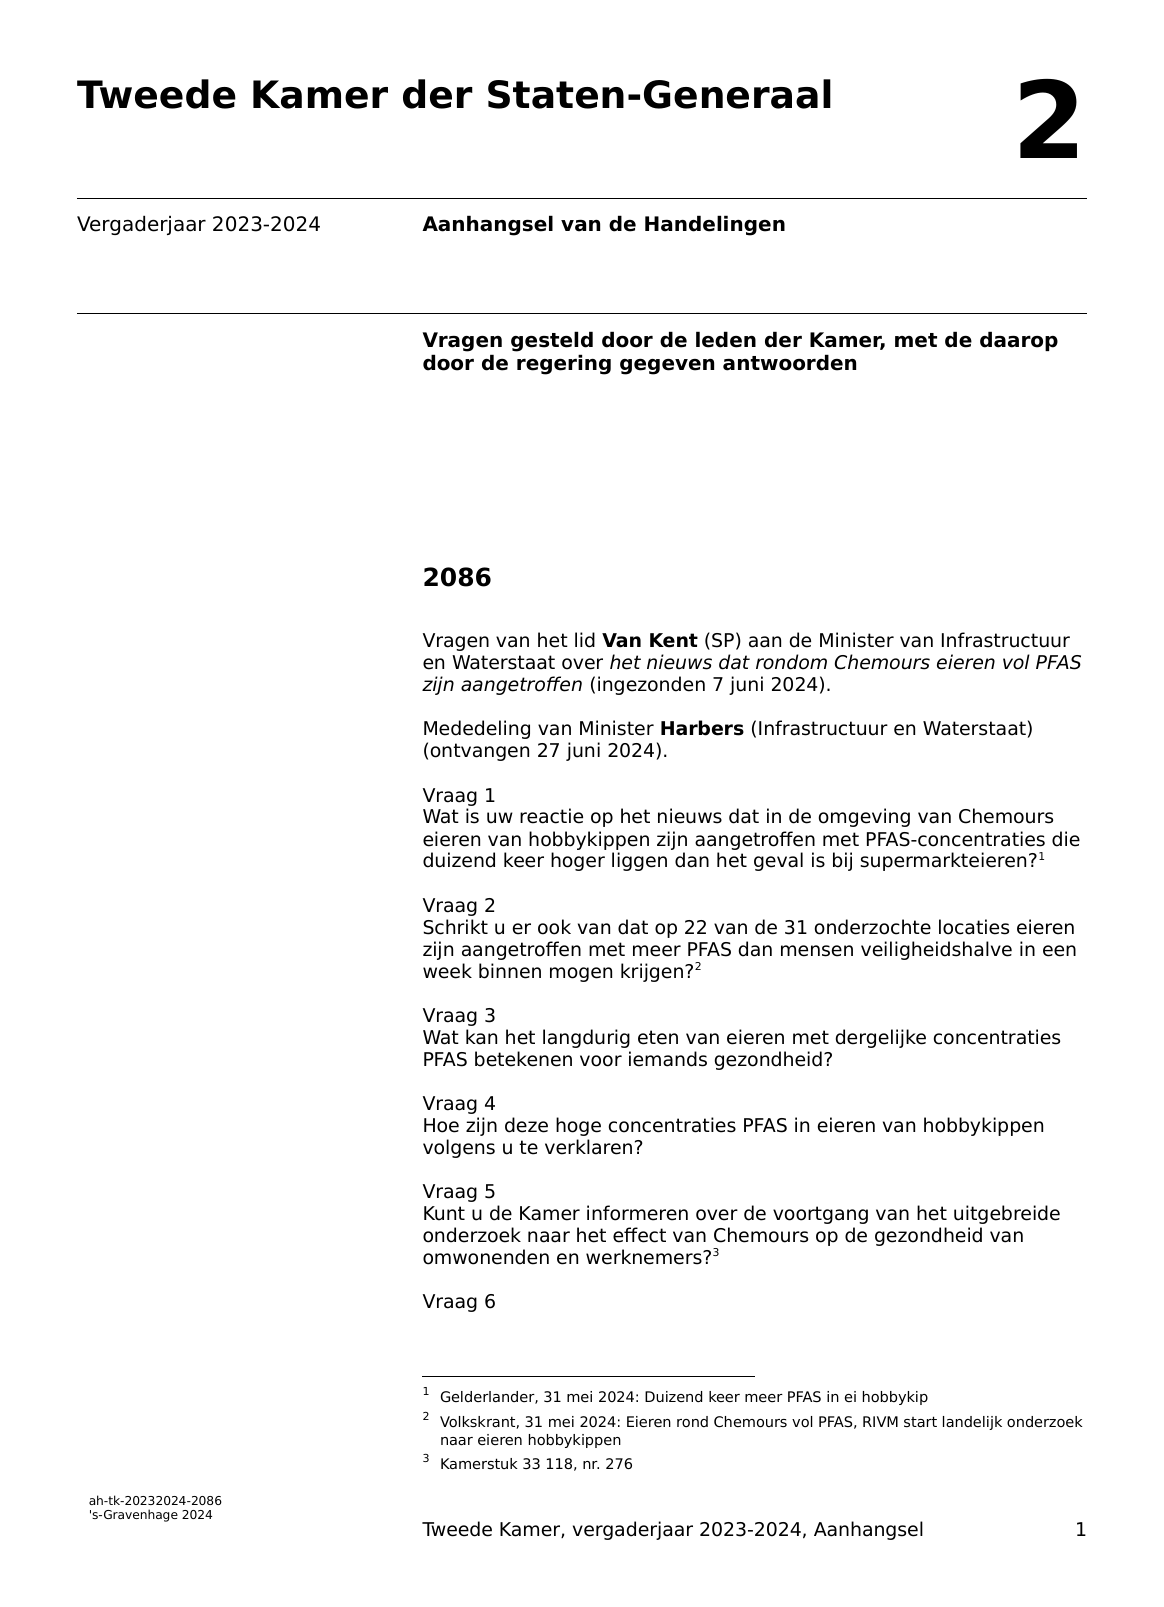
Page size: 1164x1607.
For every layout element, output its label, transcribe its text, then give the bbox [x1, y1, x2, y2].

text Gelderlander, 31 mei 2024: Duizend keer meer PFAS in ei hobbykip [422, 1385, 1087, 1407]
text Mededeling van Minister Harbers (Infrastructuur en Waterstaat) (ontvangen 27 juni 2024). [422, 718, 1087, 762]
text Vraag 2 [422, 894, 1087, 917]
text Vraag 1 [422, 784, 1087, 806]
text 2086 [422, 563, 1087, 592]
table_header 2 [886, 59, 1087, 198]
text Schrikt u er ook van dat op 22 van de 31 onderzochte locaties eieren zijn aangetroffen met meer PFAS dan mensen veiligheidshalve in een week binnen mogen krijgen? [422, 917, 1087, 982]
text Vraag 5 [422, 1181, 1087, 1203]
table_cell Aanhangsel van de Handelingen [422, 199, 1087, 313]
table_cell Vragen gesteld door de leden der Kamer, met de daarop door de regering gegeven antwoorden [422, 314, 1087, 375]
text Wat kan het langdurig eten van eieren met dergelijke concentraties PFAS betekenen voor iemands gezondheid? [422, 1027, 1087, 1071]
text 's-Gravenhage 2024 [88, 1508, 323, 1522]
table_header Tweede Kamer der Staten-Generaal [77, 59, 886, 198]
text Kamerstuk 33 118, nr. 276 [422, 1452, 1087, 1474]
text Hoe zijn deze hoge concentraties PFAS in eieren van hobbykippen volgens u te verklaren? [422, 1115, 1087, 1159]
text Vraag 6 [422, 1291, 1087, 1313]
text Vraag 4 [422, 1093, 1087, 1115]
table_cell [77, 314, 422, 375]
text Kunt u de Kamer informeren over de voortgang van het uitgebreide onderzoek naar het effect van Chemours op de gezondheid van omwonenden en werknemers? [422, 1203, 1087, 1269]
text Wat is uw reactie op het nieuws dat in de omgeving van Chemours eieren van hobbykippen zijn aangetroffen met PFAS-concentraties die duizend keer hoger liggen dan het geval is bij supermarkteieren? [422, 806, 1087, 872]
text Vraag 3 [422, 1005, 1087, 1027]
text ah-tk-20232024-2086 [88, 1494, 323, 1508]
text Volkskrant, 31 mei 2024: Eieren rond Chemours vol PFAS, RIVM start landelijk onderzoek naar eieren hobbykippen [422, 1410, 1087, 1449]
table_cell Vergaderjaar 2023-2024 [77, 199, 422, 313]
text Vragen van het lid Van Kent (SP) aan de Minister van Infrastructuur en Waterstaat over het nieuws dat rondom Chemours eieren vol PFAS zijn aangetroffen (ingezonden 7 juni 2024). [422, 630, 1087, 696]
